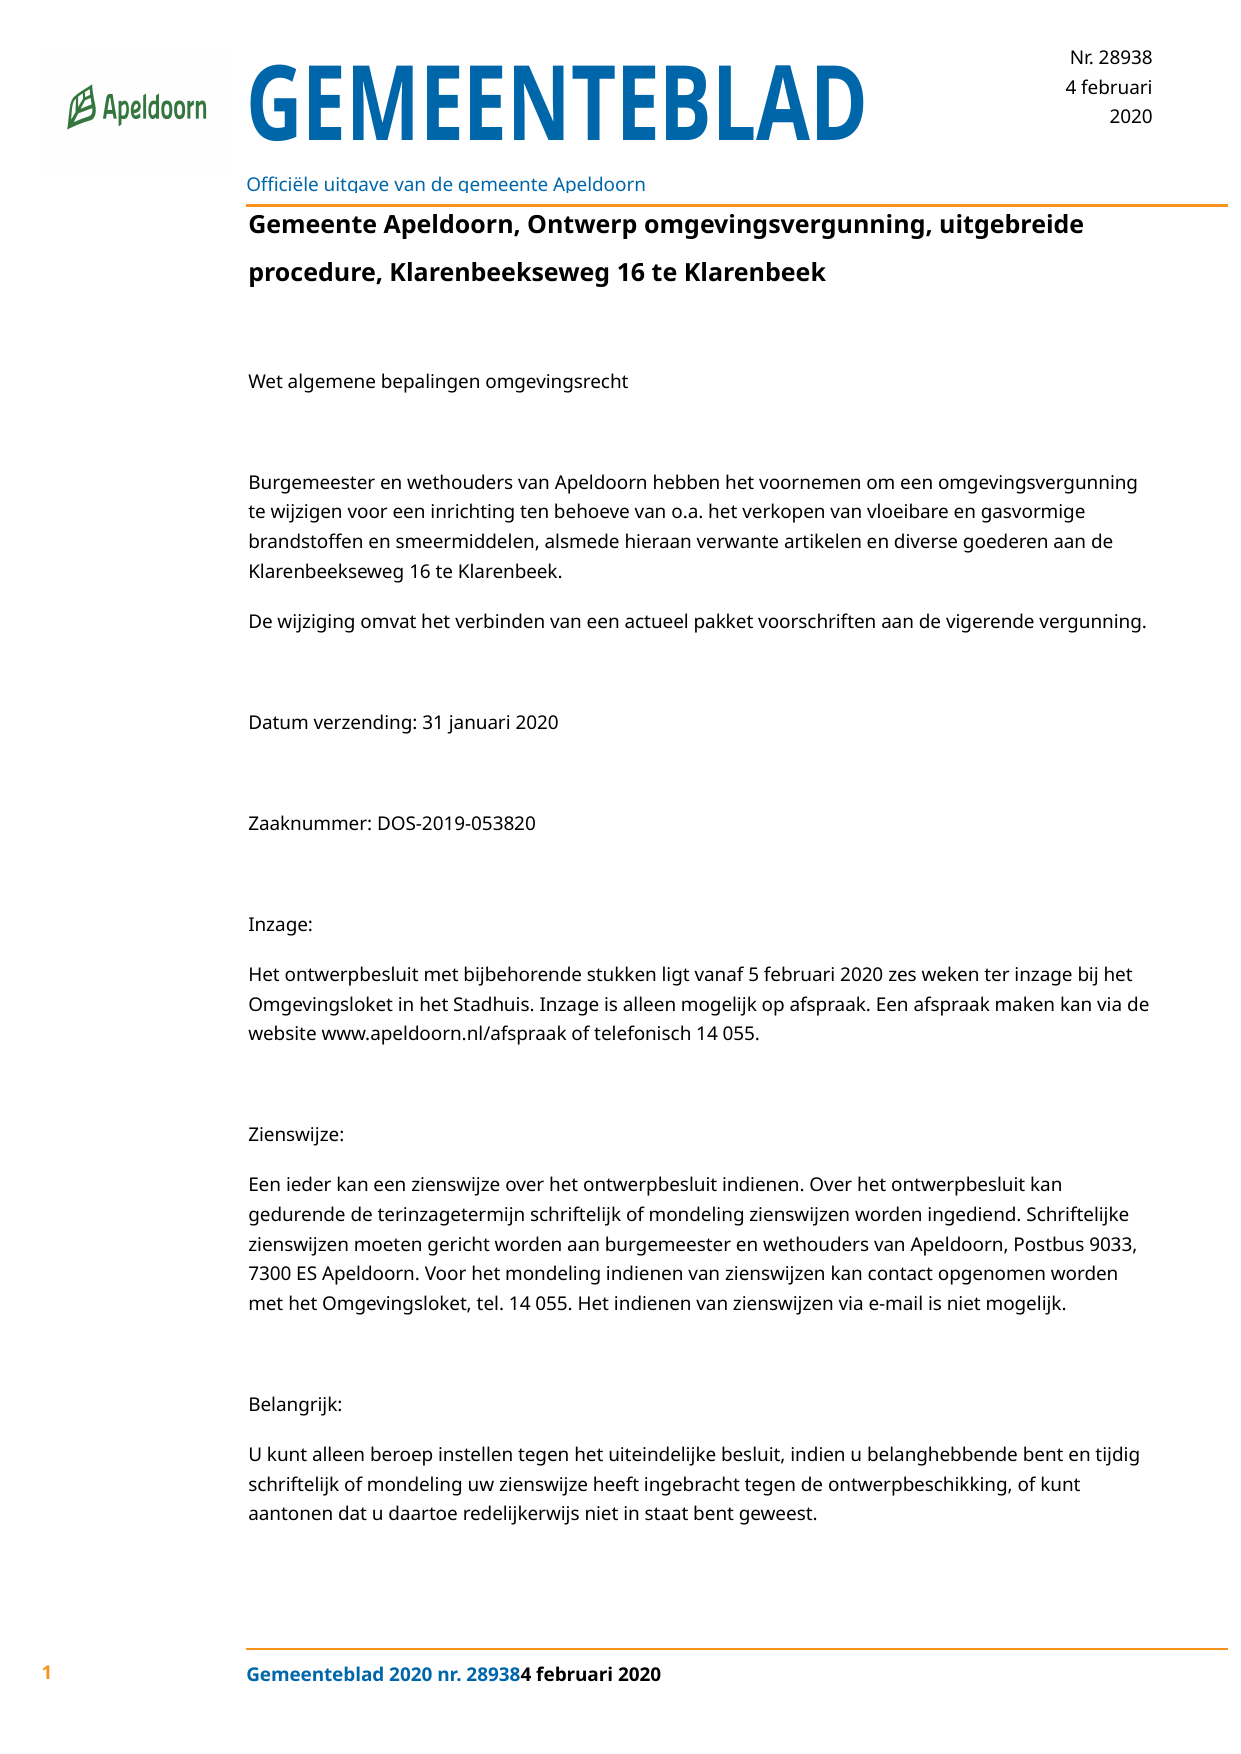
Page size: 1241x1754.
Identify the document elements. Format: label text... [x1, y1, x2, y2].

picture [41, 47, 231, 172]
text Wet algemene bepalingen omgevingsrecht [248, 368, 1152, 394]
text Zienswijze: [248, 1121, 1152, 1147]
text Belangrijk: [248, 1391, 1152, 1417]
text Het ontwerpbesluit met bijbehorende stukken ligt vanaf 5 februari 2020 zes weken ter inzage bij het Omgevingsloket in het Stadhuis. Inzage is alleen mogelijk op afspraak. Een afspraak maken kan via de website www.apeldoorn.nl/afspraak of telefonisch 14 055. [248, 961, 1152, 1046]
text Datum verzending: 31 januari 2020 [248, 709, 1152, 735]
text Een ieder kan een zienswijze over het ontwerpbesluit indienen. Over het ontwerpbesluit kan gedurende de terinzagetermijn schriftelijk of mondeling zienswijzen worden ingediend. Schriftelijke zienswijzen moeten gericht worden aan burgemeester en wethouders van Apeldoorn, Postbus 9033, 7300 ES Apeldoorn. Voor het mondeling indienen van zienswijzen kan contact opgenomen worden met het Omgevingsloket, tel. 14 055. Het indienen van zienswijzen via e-mail is niet mogelijk. [248, 1172, 1152, 1316]
text Inzage: [248, 911, 1152, 937]
text Zaaknummer: DOS-2019-053820 [248, 810, 1152, 836]
text De wijziging omvat het verbinden van een actueel pakket voorschriften aan de vigerende vergunning. [248, 608, 1152, 634]
text Burgemeester en wethouders van Apeldoorn hebben het voornemen om een omgevingsvergunning te wijzigen voor een inrichting ten behoeve van o.a. het verkopen van vloeibare en gasvormige brandstoffen en smeermiddelen, alsmede hieraan verwante artikelen en diverse goederen aan de Klarenbeekseweg 16 te Klarenbeek. [248, 469, 1152, 584]
text Gemeente Apeldoorn, Ontwerp omgevingsvergunning, uitgebreide procedure, Klarenbeekseweg 16 te Klarenbeek [248, 207, 1152, 288]
text U kunt alleen beroep instellen tegen het uiteindelijke besluit, indien u belanghebbende bent en tijdig schriftelijk of mondeling uw zienswijze heeft ingebracht tegen de ontwerpbeschikking, of kunt aantonen dat u daartoe redelijkerwijs niet in staat bent geweest. [248, 1441, 1152, 1526]
